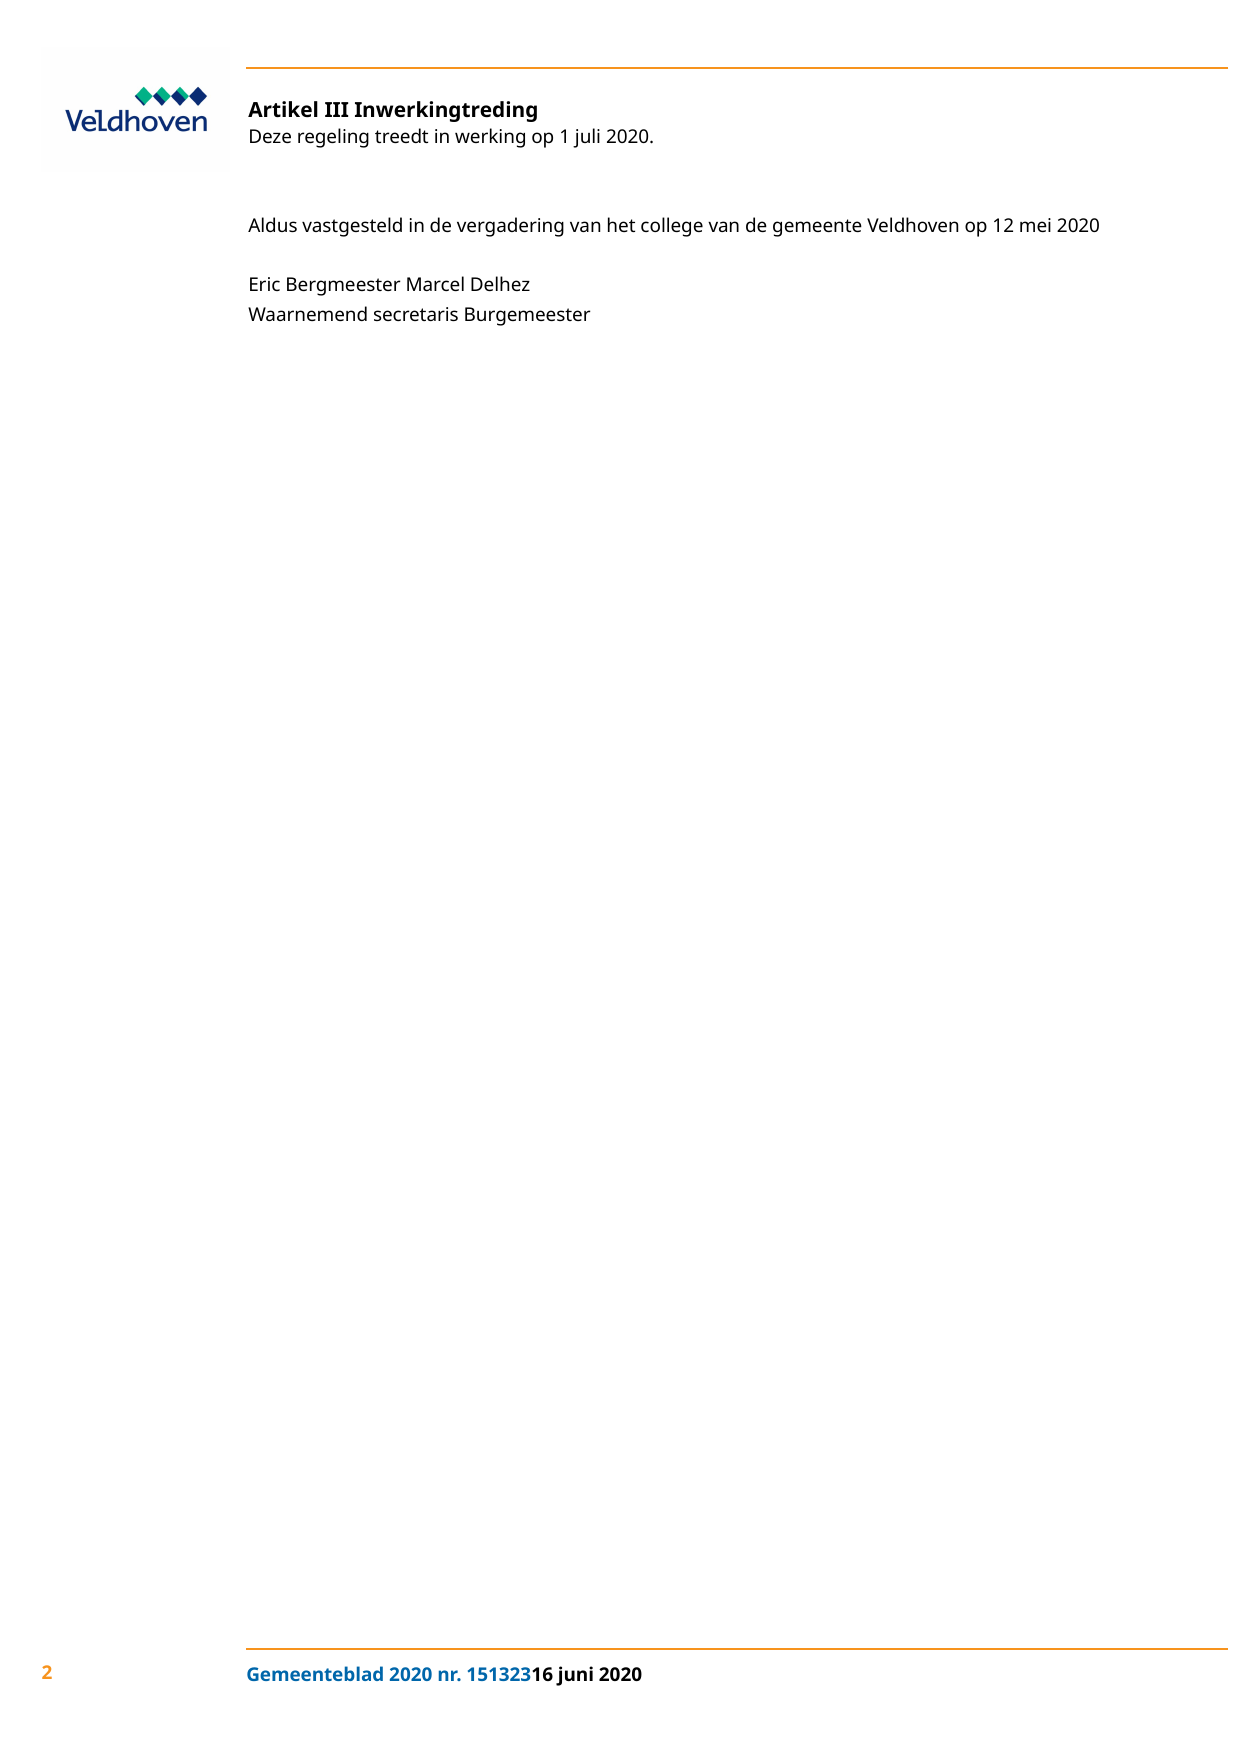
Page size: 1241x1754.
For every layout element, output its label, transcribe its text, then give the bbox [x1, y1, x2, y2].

picture [41, 47, 231, 172]
text Artikel III Inwerkingtreding [248, 95, 1152, 123]
text Waarnemend secretaris Burgemeester [248, 301, 1152, 326]
text Aldus vastgesteld in de vergadering van het college van de gemeente Veldhoven op 12 mei 2020 [248, 212, 1152, 238]
text Eric Bergmeester Marcel Delhez [248, 271, 1152, 297]
text Deze regeling treedt in werking op 1 juli 2020. [248, 123, 1152, 149]
